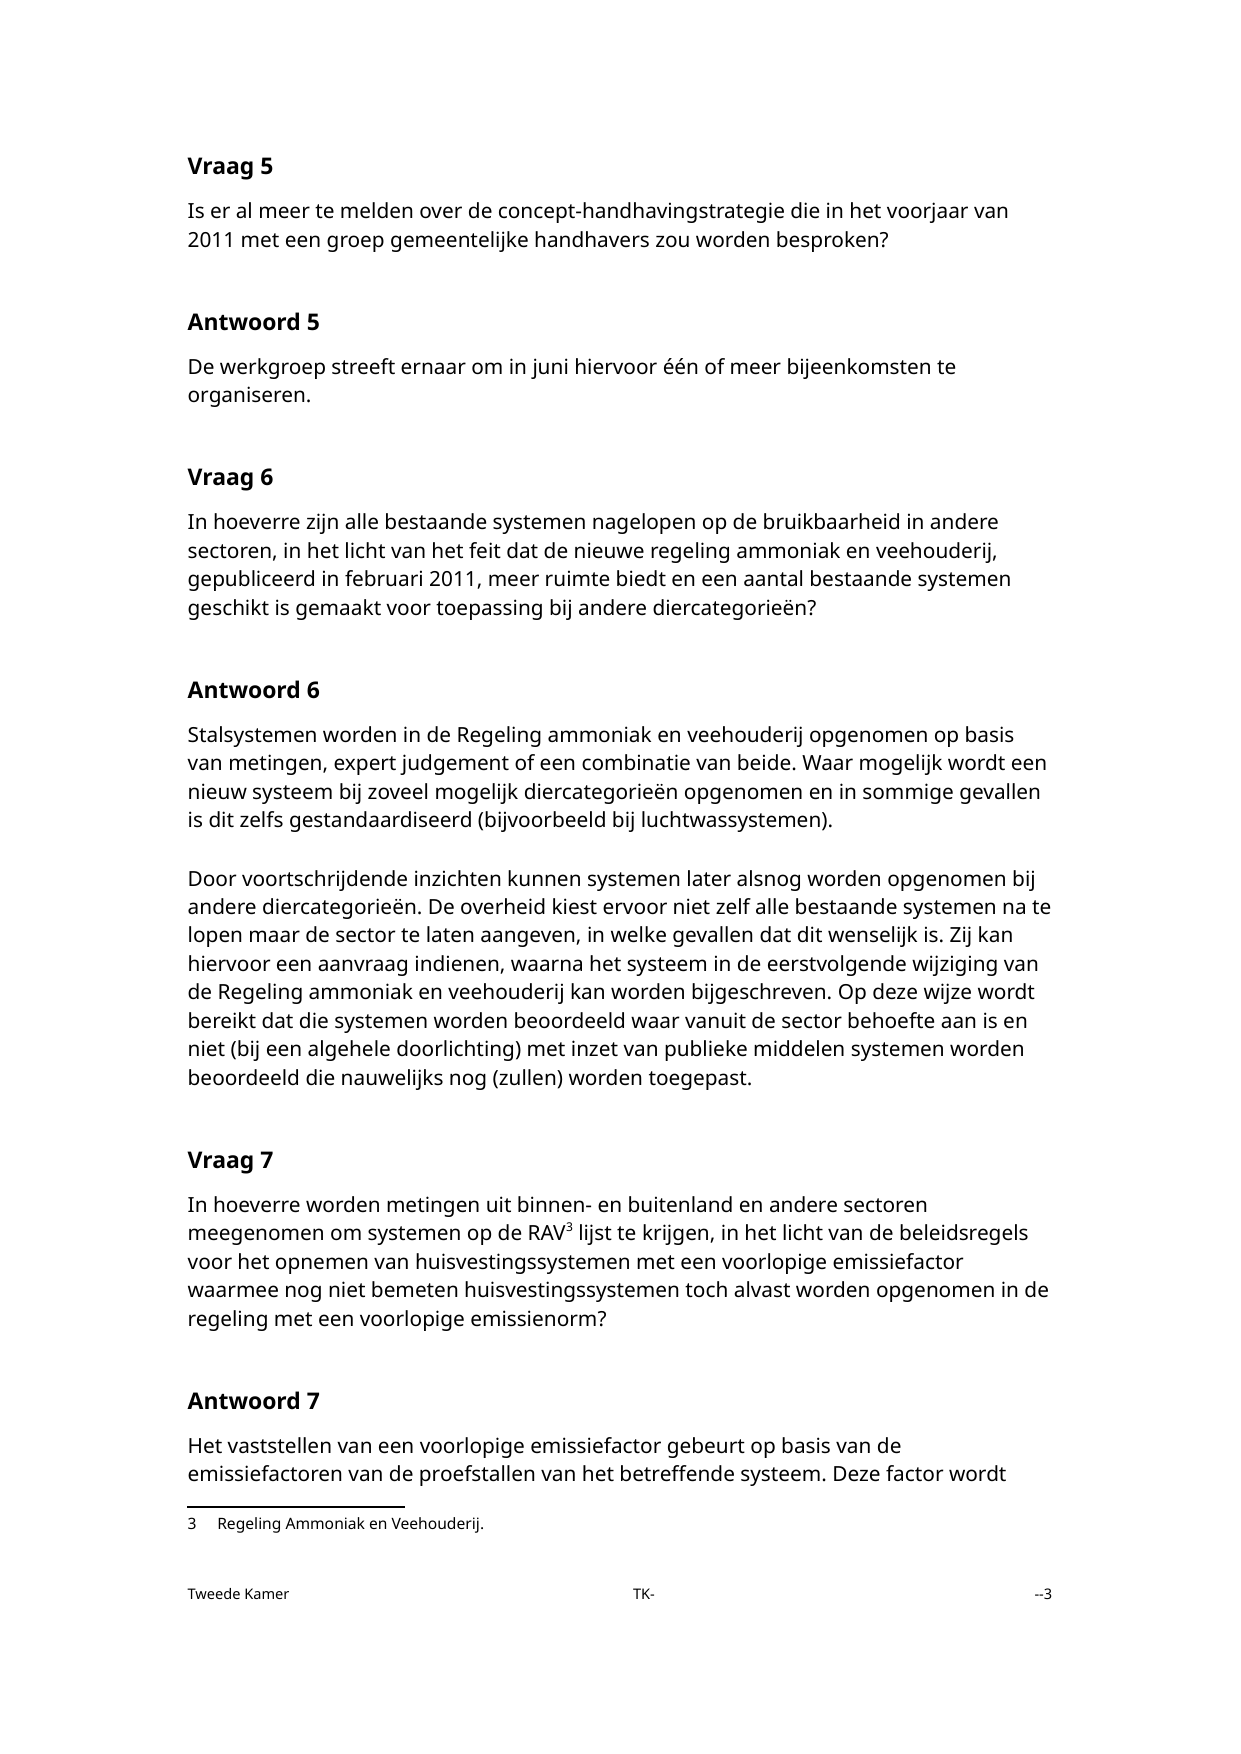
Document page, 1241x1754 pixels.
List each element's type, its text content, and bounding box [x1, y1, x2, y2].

text Het vaststellen van een voorlopige emissiefactor gebeurt op basis van de emissiefactoren van de proefstallen van het betreffende systeem. Deze factor wordt [187, 1431, 1053, 1488]
subtitle Vraag 5 [187, 150, 1053, 181]
subtitle Antwoord 5 [187, 306, 1053, 337]
text De werkgroep streeft ernaar om in juni hiervoor één of meer bijeenkomsten te organiseren. [187, 352, 1053, 409]
subtitle Vraag 7 [187, 1144, 1053, 1175]
subtitle Antwoord 7 [187, 1385, 1053, 1416]
text Stalsystemen worden in de Regeling ammoniak en veehouderij opgenomen op basis van metingen, expert judgement of een combinatie van beide. Waar mogelijk wordt een nieuw systeem bij zoveel mogelijk diercategorieën opgenomen en in sommige gevallen is dit zelfs gestandaardiseerd (bijvoorbeeld bij luchtwassystemen). [187, 720, 1053, 834]
text Is er al meer te melden over de concept-handhavingstrategie die in het voorjaar van 2011 met een groep gemeentelijke handhavers zou worden besproken? [187, 196, 1053, 253]
text In hoeverre worden metingen uit binnen- en buitenland en andere sectoren meegenomen om systemen op de RAV lijst te krijgen, in het licht van de beleidsregels voor het opnemen van huisvestingssystemen met een voorlopige emissiefactor waarmee nog niet bemeten huisvestingssystemen toch alvast worden opgenomen in de regeling met een voorlopige emissienorm? [187, 1190, 1053, 1332]
text Door voortschrijdende inzichten kunnen systemen later alsnog worden opgenomen bij andere diercategorieën. De overheid kiest ervoor niet zelf alle bestaande systemen na te lopen maar de sector te laten aangeven, in welke gevallen dat dit wenselijk is. Zij kan hiervoor een aanvraag indienen, waarna het systeem in de eerstvolgende wijziging van de Regeling ammoniak en veehouderij kan worden bijgeschreven. Op deze wijze wordt bereikt dat die systemen worden beoordeeld waar vanuit de sector behoefte aan is en niet (bij een algehele doorlichting) met inzet van publieke middelen systemen worden beoordeeld die nauwelijks nog (zullen) worden toegepast. [187, 864, 1053, 1091]
text In hoeverre zijn alle bestaande systemen nagelopen op de bruikbaarheid in andere sectoren, in het licht van het feit dat de nieuwe regeling ammoniak en veehouderij, gepubliceerd in februari 2011, meer ruimte biedt en een aantal bestaande systemen geschikt is gemaakt voor toepassing bij andere diercategorieën? [187, 507, 1053, 621]
text Regeling Ammoniak en Veehouderij. [187, 1506, 1053, 1534]
subtitle Vraag 6 [187, 461, 1053, 492]
subtitle Antwoord 6 [187, 674, 1053, 705]
